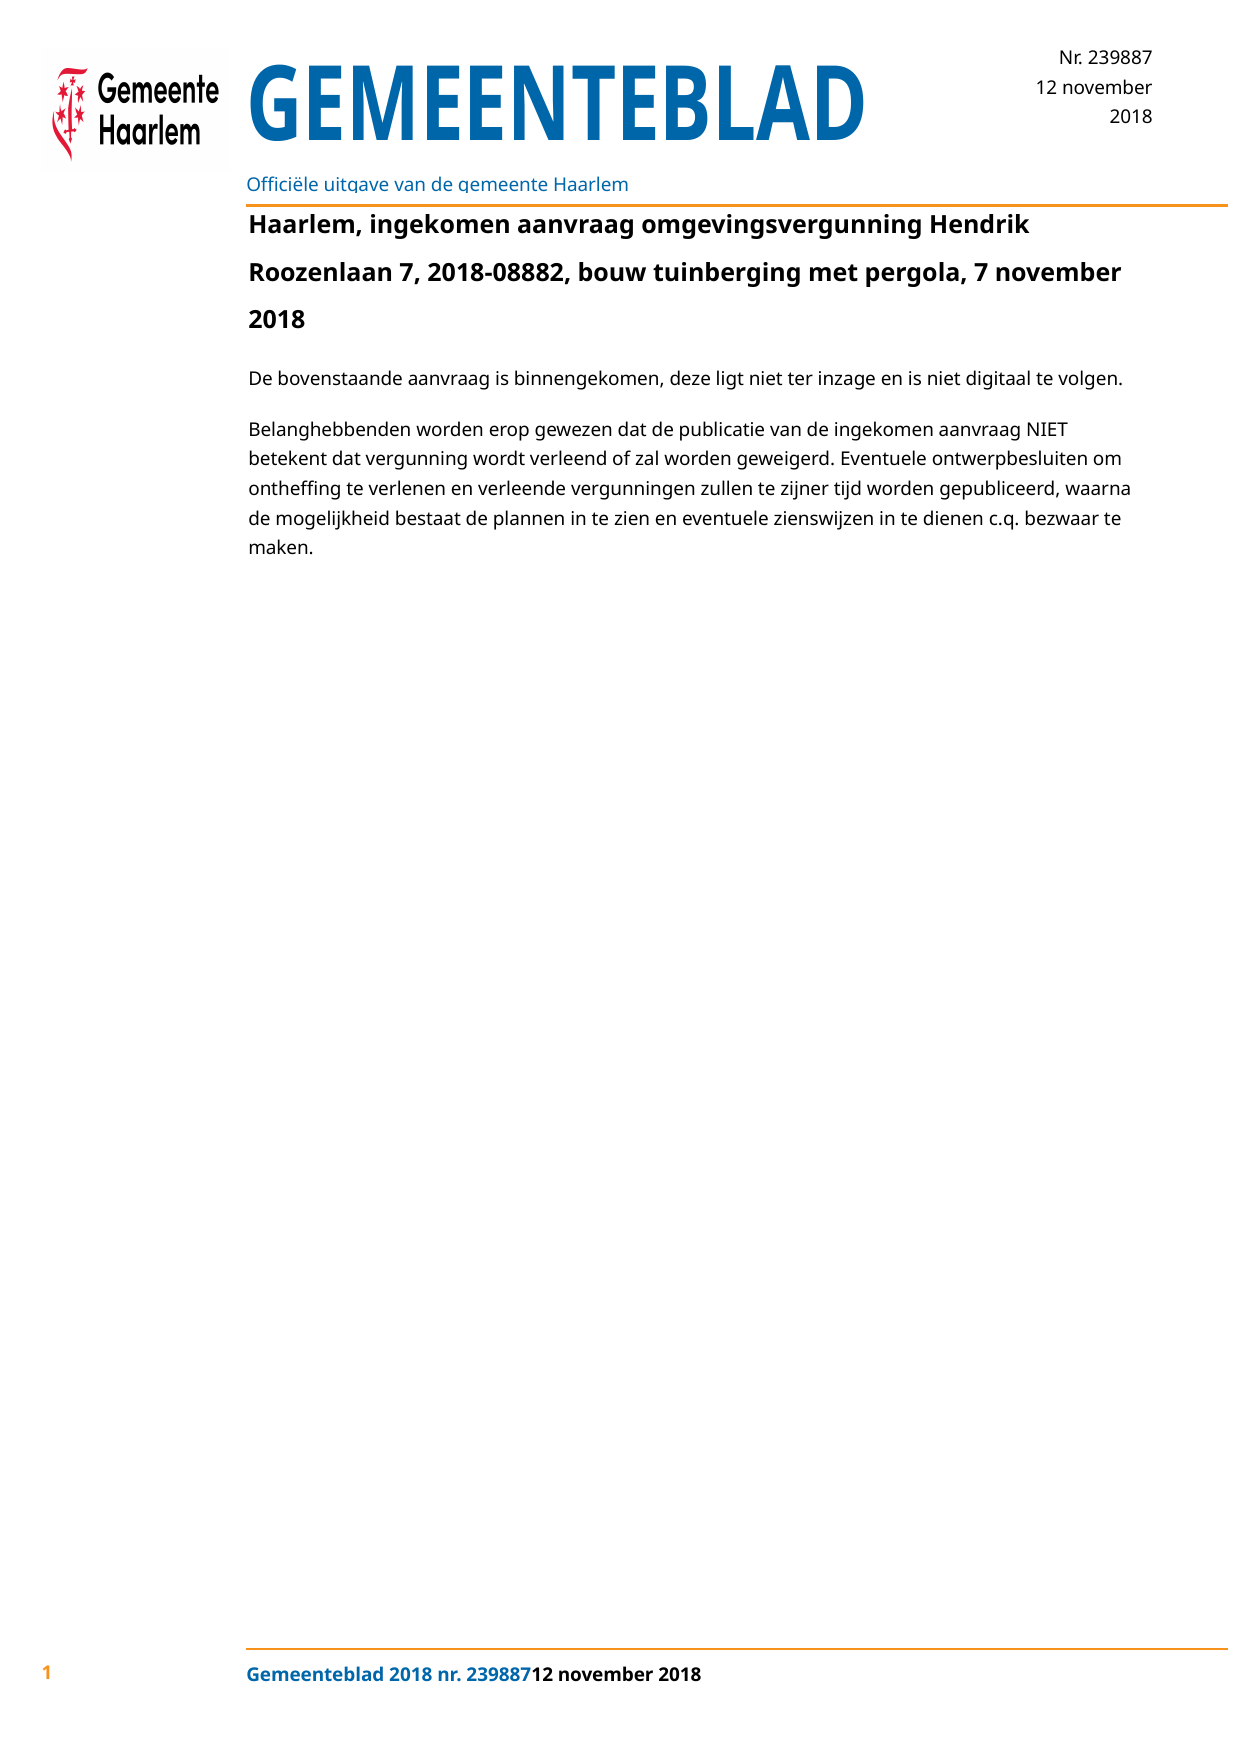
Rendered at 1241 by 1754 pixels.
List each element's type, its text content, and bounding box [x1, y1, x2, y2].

text Haarlem, ingekomen aanvraag omgevingsvergunning Hendrik Roozenlaan 7, 2018-08882, bouw tuinberging met pergola, 7 november 2018 [248, 207, 1152, 336]
text De bovenstaande aanvraag is binnengekomen, deze ligt niet ter inzage en is niet digitaal te volgen. [248, 366, 1152, 391]
picture [41, 47, 231, 172]
text Belanghebbenden worden erop gewezen dat de publicatie van de ingekomen aanvraag NIET betekent dat vergunning wordt verleend of zal worden geweigerd. Eventuele ontwerpbesluiten om ontheffing te verlenen en verleende vergunningen zullen te zijner tijd worden gepubliceerd, waarna de mogelijkheid bestaat de plannen in te zien en eventuele zienswijzen in te dienen c.q. bezwaar te maken. [248, 416, 1152, 560]
